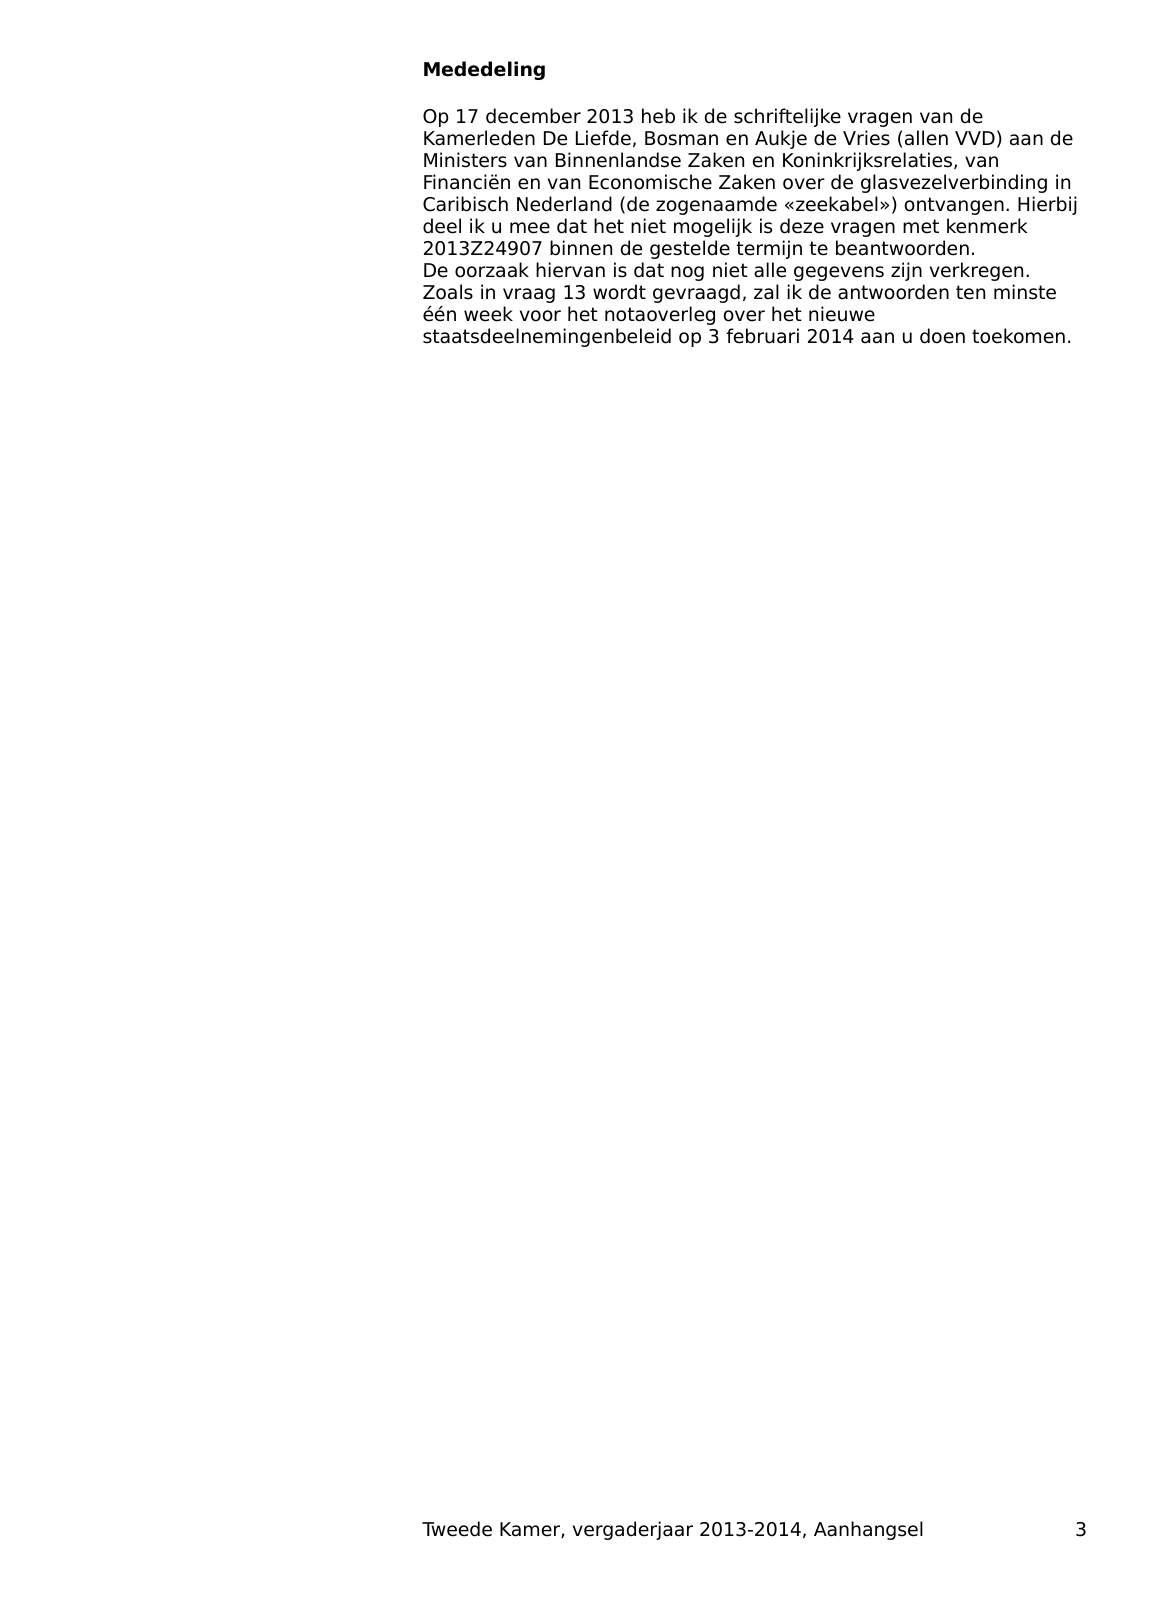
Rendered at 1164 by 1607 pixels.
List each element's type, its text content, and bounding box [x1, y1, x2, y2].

text De oorzaak hiervan is dat nog niet alle gegevens zijn verkregen. Zoals in vraag 13 wordt gevraagd, zal ik de antwoorden ten minste één week voor het notaoverleg over het nieuwe staatsdeelnemingenbeleid op 3 februari 2014 aan u doen toekomen. [422, 260, 1087, 348]
text Op 17 december 2013 heb ik de schriftelijke vragen van de Kamerleden De Liefde, Bosman en Aukje de Vries (allen VVD) aan de Ministers van Binnenlandse Zaken en Koninkrijksrelaties, van Financiën en van Economische Zaken over de glasvezelverbinding in Caribisch Nederland (de zogenaamde «zeekabel») ontvangen. Hierbij deel ik u mee dat het niet mogelijk is deze vragen met kenmerk 2013Z24907 binnen de gestelde termijn te beantwoorden. [422, 106, 1087, 260]
subtitle Mededeling [422, 59, 1087, 81]
